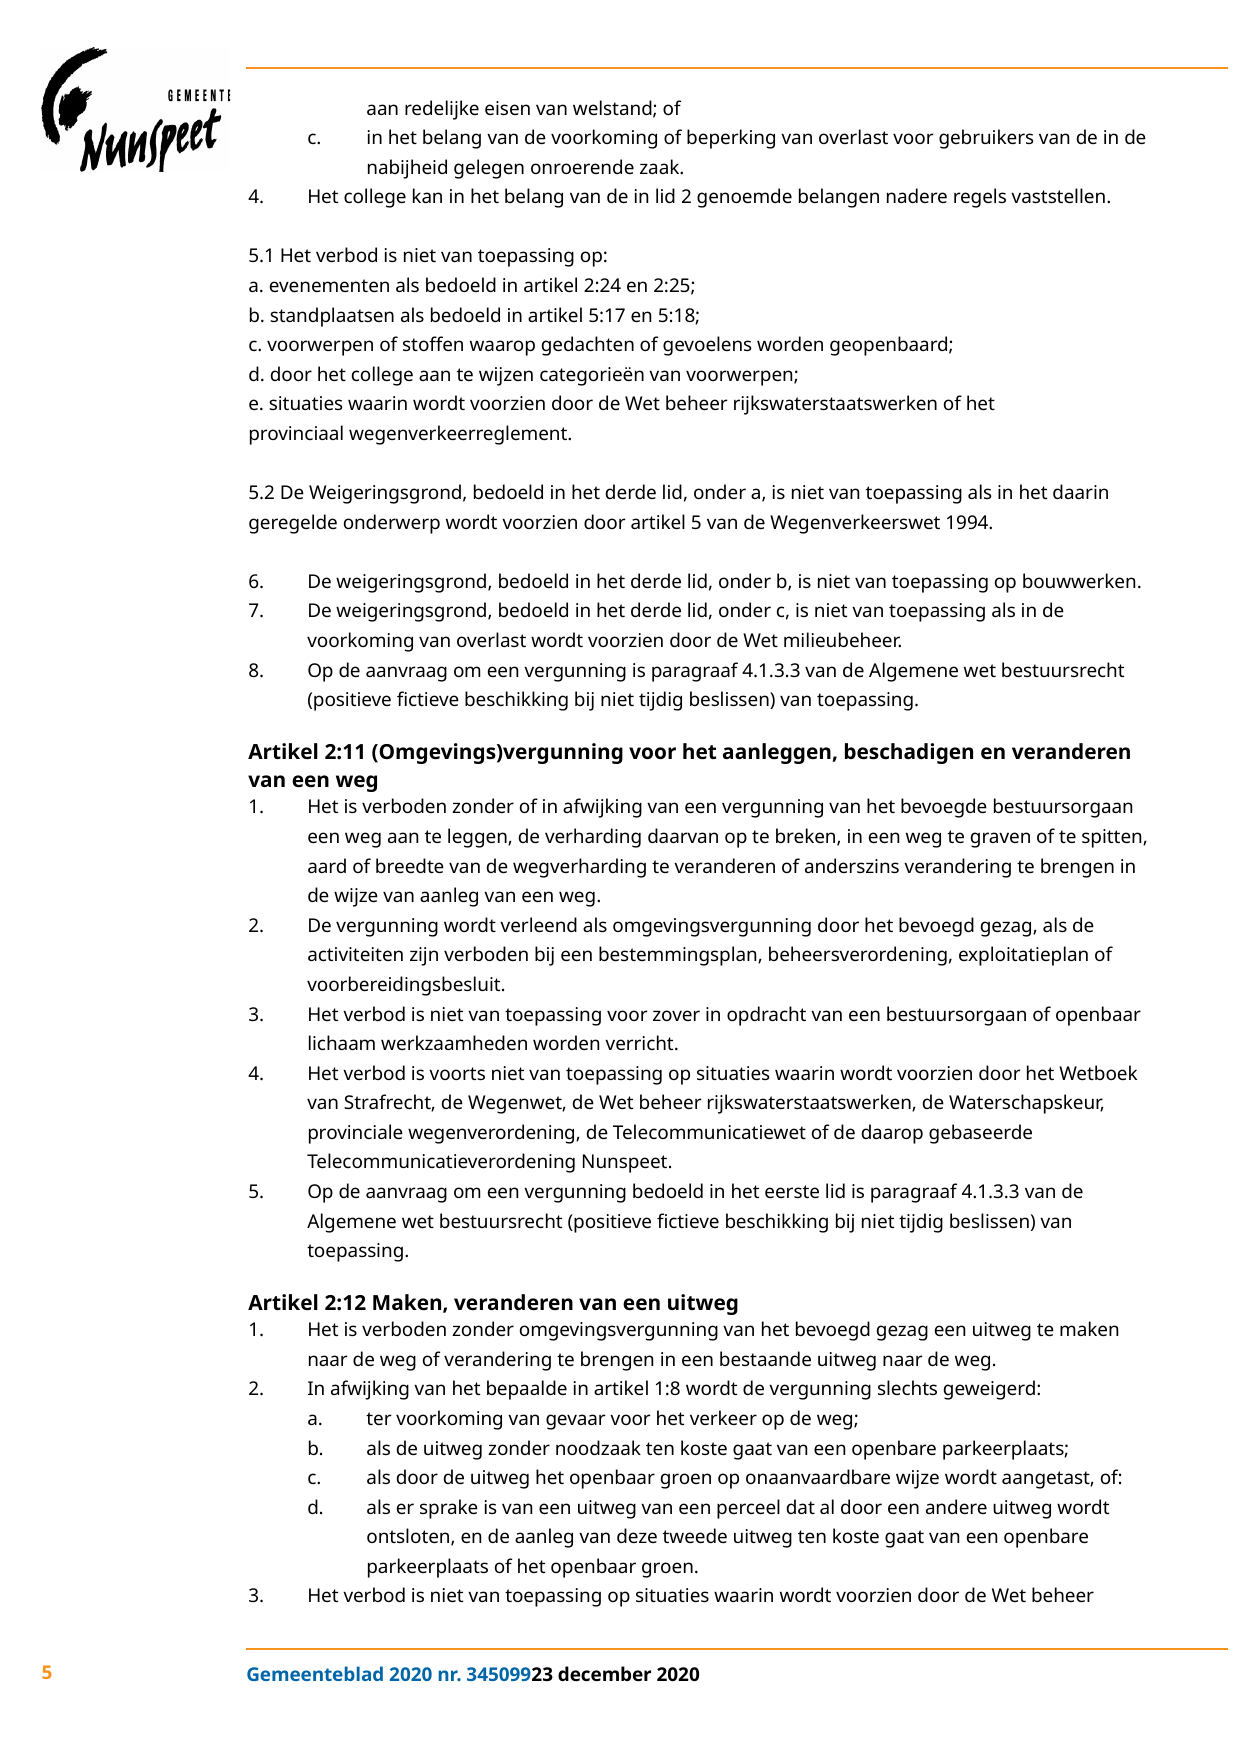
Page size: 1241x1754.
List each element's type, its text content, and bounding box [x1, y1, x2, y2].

list Op de aanvraag om een vergunning is paragraaf 4.1.3.3 van de Algemene wet bestuursrecht (positieve fictieve beschikking bij niet tijdig beslissen) van toepassing. [248, 657, 1152, 712]
list nabijheid gelegen onroerende zaak. [307, 154, 1152, 180]
list Het is verboden zonder of in afwijking van een vergunning van het bevoegde bestuursorgaan een weg aan te leggen, de verharding daarvan op te breken, in een weg te graven of te spitten, aard of breedte van de wegverharding te veranderen of anderszins verandering te brengen in de wijze van aanleg van een weg. [248, 794, 1152, 908]
text 5.2 De Weigeringsgrond, bedoeld in het derde lid, onder a, is niet van toepassing als in het daarin [248, 479, 1152, 505]
list Het college kan in het belang van de in lid 2 genoemde belangen nadere regels vaststellen. [248, 183, 1152, 209]
text Artikel 2:12 Maken, veranderen van een uitweg [248, 1288, 1152, 1316]
list als door de uitweg het openbaar groen op onaanvaardbare wijze wordt aangetast, of: [307, 1464, 1152, 1490]
text provinciaal wegenverkeerreglement. [248, 420, 1152, 446]
list De weigeringsgrond, bedoeld in het derde lid, onder c, is niet van toepassing als in de voorkoming van overlast wordt voorzien door de Wet milieubeheer. [248, 598, 1152, 653]
list Op de aanvraag om een vergunning bedoeld in het eerste lid is paragraaf 4.1.3.3 van de Algemene wet bestuursrecht (positieve fictieve beschikking bij niet tijdig beslissen) van toepassing. [248, 1178, 1152, 1263]
list aan redelijke eisen van welstand; of [307, 95, 1152, 121]
list Het verbod is voorts niet van toepassing op situaties waarin wordt voorzien door het Wetboek van Strafrecht, de Wegenwet, de Wet beheer rijkswaterstaatswerken, de Waterschapskeur, provinciale wegenverordening, de Telecommunicatiewet of de daarop gebaseerde Telecommunicatieverordening Nunspeet. [248, 1060, 1152, 1174]
list als de uitweg zonder noodzaak ten koste gaat van een openbare parkeerplaats; [307, 1435, 1152, 1460]
text c. voorwerpen of stoffen waarop gedachten of gevoelens worden geopenbaard; [248, 331, 1152, 357]
text 5.1 Het verbod is niet van toepassing op: [248, 243, 1152, 268]
text geregelde onderwerp wordt voorzien door artikel 5 van de Wegenverkeerswet 1994. [248, 509, 1152, 535]
list Het verbod is niet van toepassing voor zover in opdracht van een bestuursorgaan of openbaar lichaam werkzaamheden worden verricht. [248, 1001, 1152, 1056]
list in het belang van de voorkoming of beperking van overlast voor gebruikers van de in de [307, 124, 1152, 150]
text d. door het college aan te wijzen categorieën van voorwerpen; [248, 361, 1152, 387]
list In afwijking van het bepaalde in artikel 1:8 wordt de vergunning slechts geweigerd: [248, 1376, 1152, 1401]
list ter voorkoming van gevaar voor het verkeer op de weg; [307, 1405, 1152, 1431]
list Het verbod is niet van toepassing op situaties waarin wordt voorzien door de Wet beheer [248, 1583, 1152, 1608]
text e. situaties waarin wordt voorzien door de Wet beheer rijkswaterstaatswerken of het [248, 391, 1152, 416]
text Artikel 2:11 (Omgevings)vergunning voor het aanleggen, beschadigen en veranderen van een weg [248, 737, 1152, 794]
text a. evenementen als bedoeld in artikel 2:24 en 2:25; [248, 272, 1152, 298]
picture [41, 47, 231, 172]
list Het is verboden zonder omgevingsvergunning van het bevoegd gezag een uitweg te maken naar de weg of verandering te brengen in een bestaande uitweg naar de weg. [248, 1316, 1152, 1372]
list De weigeringsgrond, bedoeld in het derde lid, onder b, is niet van toepassing op bouwwerken. [248, 568, 1152, 594]
text b. standplaatsen als bedoeld in artikel 5:17 en 5:18; [248, 302, 1152, 328]
list De vergunning wordt verleend als omgevingsvergunning door het bevoegd gezag, als de activiteiten zijn verboden bij een bestemmingsplan, beheersverordening, exploitatieplan of voorbereidingsbesluit. [248, 912, 1152, 997]
list als er sprake is van een uitweg van een perceel dat al door een andere uitweg wordt ontsloten, en de aanleg van deze tweede uitweg ten koste gaat van een openbare parkeerplaats of het openbaar groen. [307, 1494, 1152, 1579]
